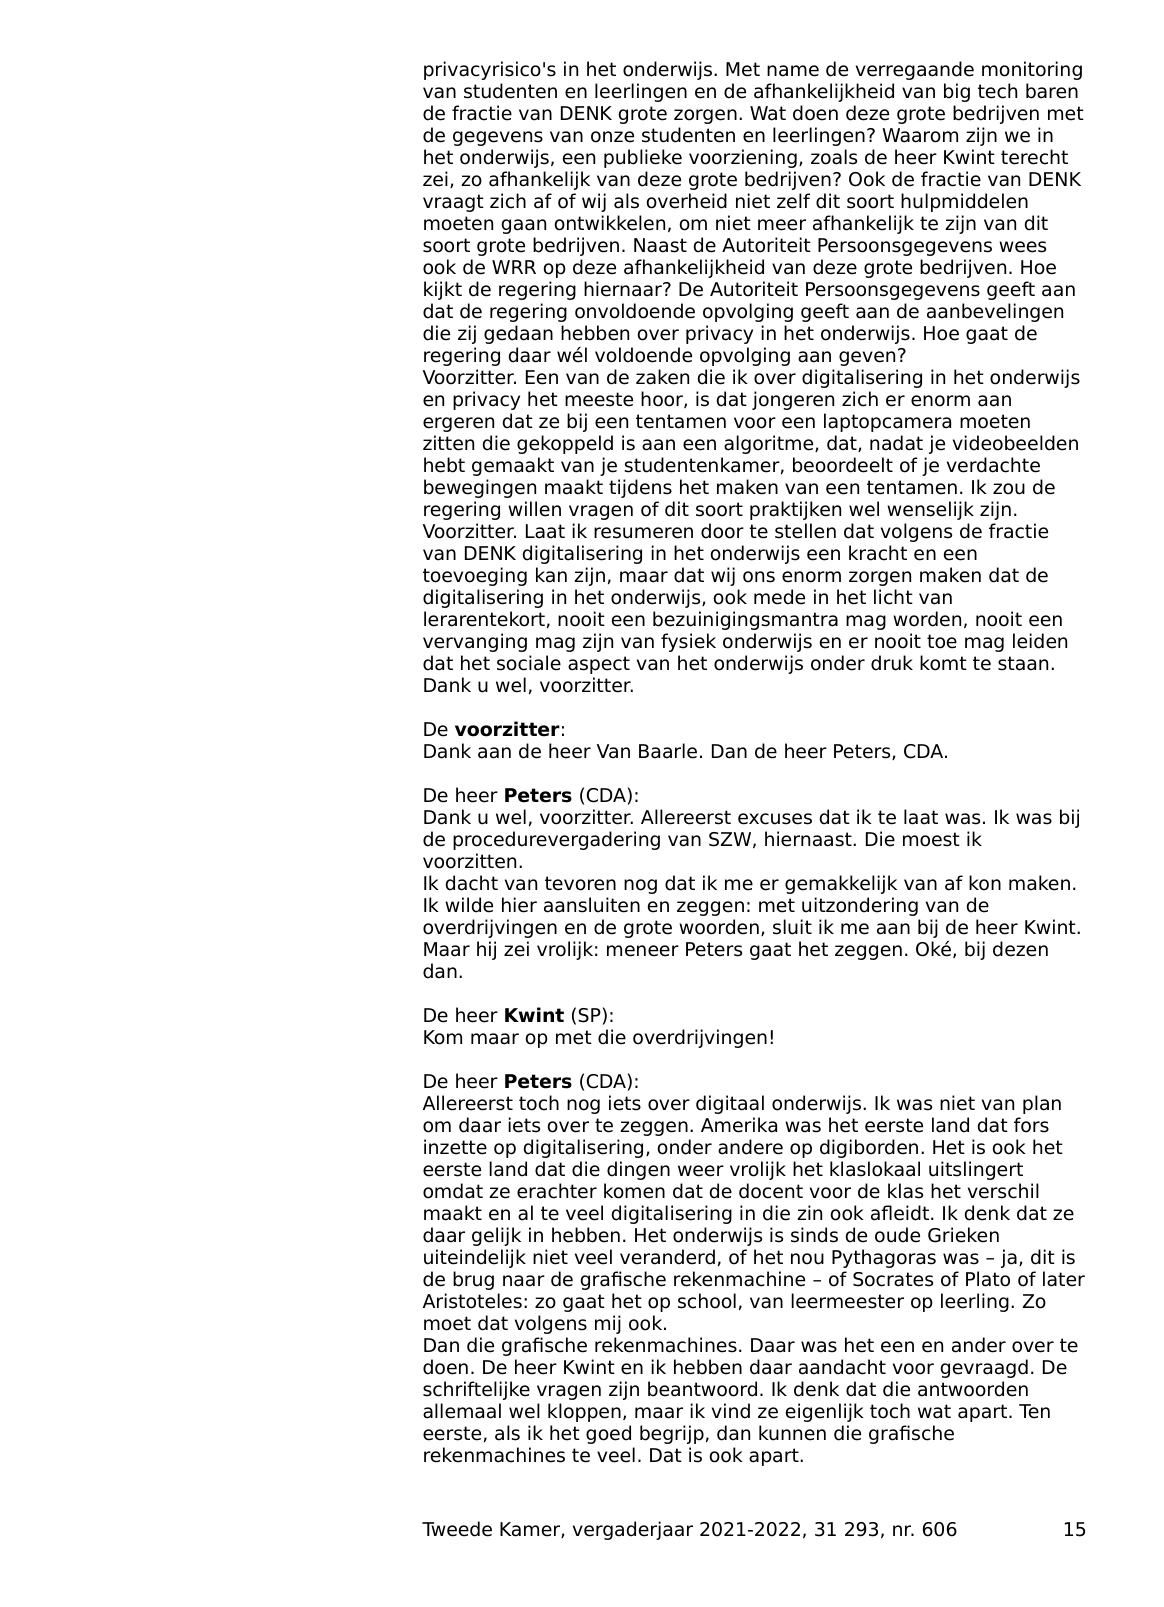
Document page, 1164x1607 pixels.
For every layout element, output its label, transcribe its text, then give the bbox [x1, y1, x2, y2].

text Allereerst toch nog iets over digitaal onderwijs. Ik was niet van plan om daar iets over te zeggen. Amerika was het eerste land dat fors inzette op digitalisering, onder andere op digiborden. Het is ook het eerste land dat die dingen weer vrolijk het klaslokaal uitslingert omdat ze erachter komen dat de docent voor de klas het verschil maakt en al te veel digitalisering in die zin ook afleidt. Ik denk dat ze daar gelijk in hebben. Het onderwijs is sinds de oude Grieken uiteindelijk niet veel veranderd, of het nou Pythagoras was – ja, dit is de brug naar de grafische rekenmachine – of Socrates of Plato of later Aristoteles: zo gaat het op school, van leermeester op leerling. Zo moet dat volgens mij ook. [422, 1093, 1087, 1335]
text privacyrisico's in het onderwijs. Met name de verregaande monitoring van studenten en leerlingen en de afhankelijkheid van big tech baren de fractie van DENK grote zorgen. Wat doen deze grote bedrijven met de gegevens van onze studenten en leerlingen? Waarom zijn we in het onderwijs, een publieke voorziening, zoals de heer Kwint terecht zei, zo afhankelijk van deze grote bedrijven? Ook de fractie van DENK vraagt zich af of wij als overheid niet zelf dit soort hulpmiddelen moeten gaan ontwikkelen, om niet meer afhankelijk te zijn van dit soort grote bedrijven. Naast de Autoriteit Persoonsgegevens wees ook de WRR op deze afhankelijkheid van deze grote bedrijven. Hoe kijkt de regering hiernaar? De Autoriteit Persoonsgegevens geeft aan dat de regering onvoldoende opvolging geeft aan de aanbevelingen die zij gedaan hebben over privacy in het onderwijs. Hoe gaat de regering daar wél voldoende opvolging aan geven? [422, 59, 1087, 367]
text De voorzitter: [422, 719, 1087, 741]
text De heer Kwint (SP): [422, 1005, 1087, 1027]
text Voorzitter. Een van de zaken die ik over digitalisering in het onderwijs en privacy het meeste hoor, is dat jongeren zich er enorm aan ergeren dat ze bij een tentamen voor een laptopcamera moeten zitten die gekoppeld is aan een algoritme, dat, nadat je videobeelden hebt gemaakt van je studentenkamer, beoordeelt of je verdachte bewegingen maakt tijdens het maken van een tentamen. Ik zou de regering willen vragen of dit soort praktijken wel wenselijk zijn. [422, 367, 1087, 521]
text Kom maar op met die overdrijvingen! [422, 1027, 1087, 1049]
text De heer Peters (CDA): [422, 785, 1087, 807]
text Dank u wel, voorzitter. [422, 674, 1087, 696]
text Dank aan de heer Van Baarle. Dan de heer Peters, CDA. [422, 741, 1087, 763]
text Voorzitter. Laat ik resumeren door te stellen dat volgens de fractie van DENK digitalisering in het onderwijs een kracht en een toevoeging kan zijn, maar dat wij ons enorm zorgen maken dat de digitalisering in het onderwijs, ook mede in het licht van lerarentekort, nooit een bezuinigingsmantra mag worden, nooit een vervanging mag zijn van fysiek onderwijs en er nooit toe mag leiden dat het sociale aspect van het onderwijs onder druk komt te staan. [422, 521, 1087, 674]
text De heer Peters (CDA): [422, 1071, 1087, 1093]
text Dan die grafische rekenmachines. Daar was het een en ander over te doen. De heer Kwint en ik hebben daar aandacht voor gevraagd. De schriftelijke vragen zijn beantwoord. Ik denk dat die antwoorden allemaal wel kloppen, maar ik vind ze eigenlijk toch wat apart. Ten eerste, als ik het goed begrijp, dan kunnen die grafische rekenmachines te veel. Dat is ook apart. [422, 1335, 1087, 1467]
text Ik dacht van tevoren nog dat ik me er gemakkelijk van af kon maken. Ik wilde hier aansluiten en zeggen: met uitzondering van de overdrijvingen en de grote woorden, sluit ik me aan bij de heer Kwint. Maar hij zei vrolijk: meneer Peters gaat het zeggen. Oké, bij dezen dan. [422, 873, 1087, 983]
text Dank u wel, voorzitter. Allereerst excuses dat ik te laat was. Ik was bij de procedurevergadering van SZW, hiernaast. Die moest ik voorzitten. [422, 807, 1087, 873]
